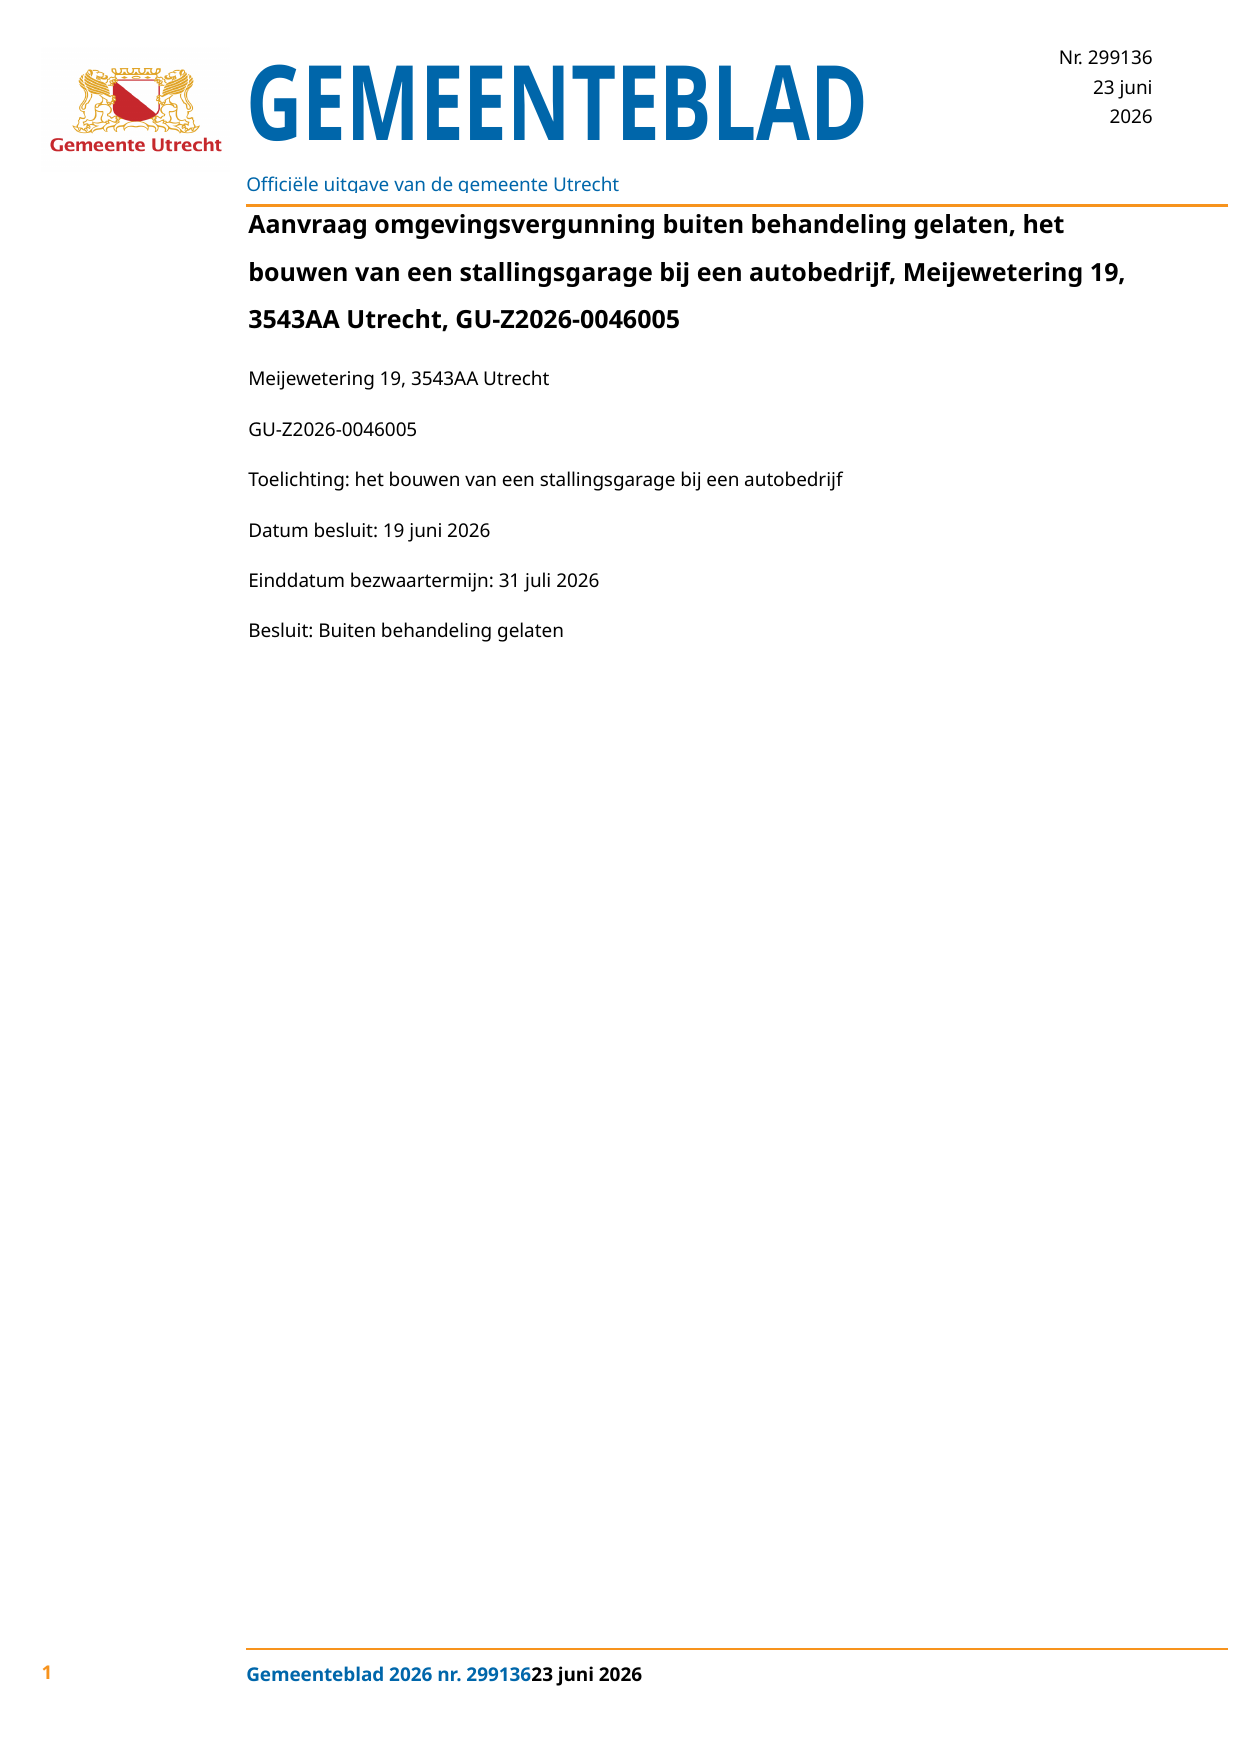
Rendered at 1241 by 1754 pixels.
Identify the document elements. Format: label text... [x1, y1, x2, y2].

text Einddatum bezwaartermijn: 31 juli 2026 [248, 567, 1152, 593]
text Toelichting: het bouwen van een stallingsgarage bij een autobedrijf [248, 466, 1152, 492]
picture [41, 47, 231, 172]
text Datum besluit: 19 juni 2026 [248, 517, 1152, 542]
text Aanvraag omgevingsvergunning buiten behandeling gelaten, het bouwen van een stallingsgarage bij een autobedrijf, Meijewetering 19, 3543AA Utrecht, GU-Z2026-0046005 [248, 207, 1152, 336]
text Besluit: Buiten behandeling gelaten [248, 618, 1152, 643]
text Meijewetering 19, 3543AA Utrecht [248, 366, 1152, 391]
text GU-Z2026-0046005 [248, 416, 1152, 442]
